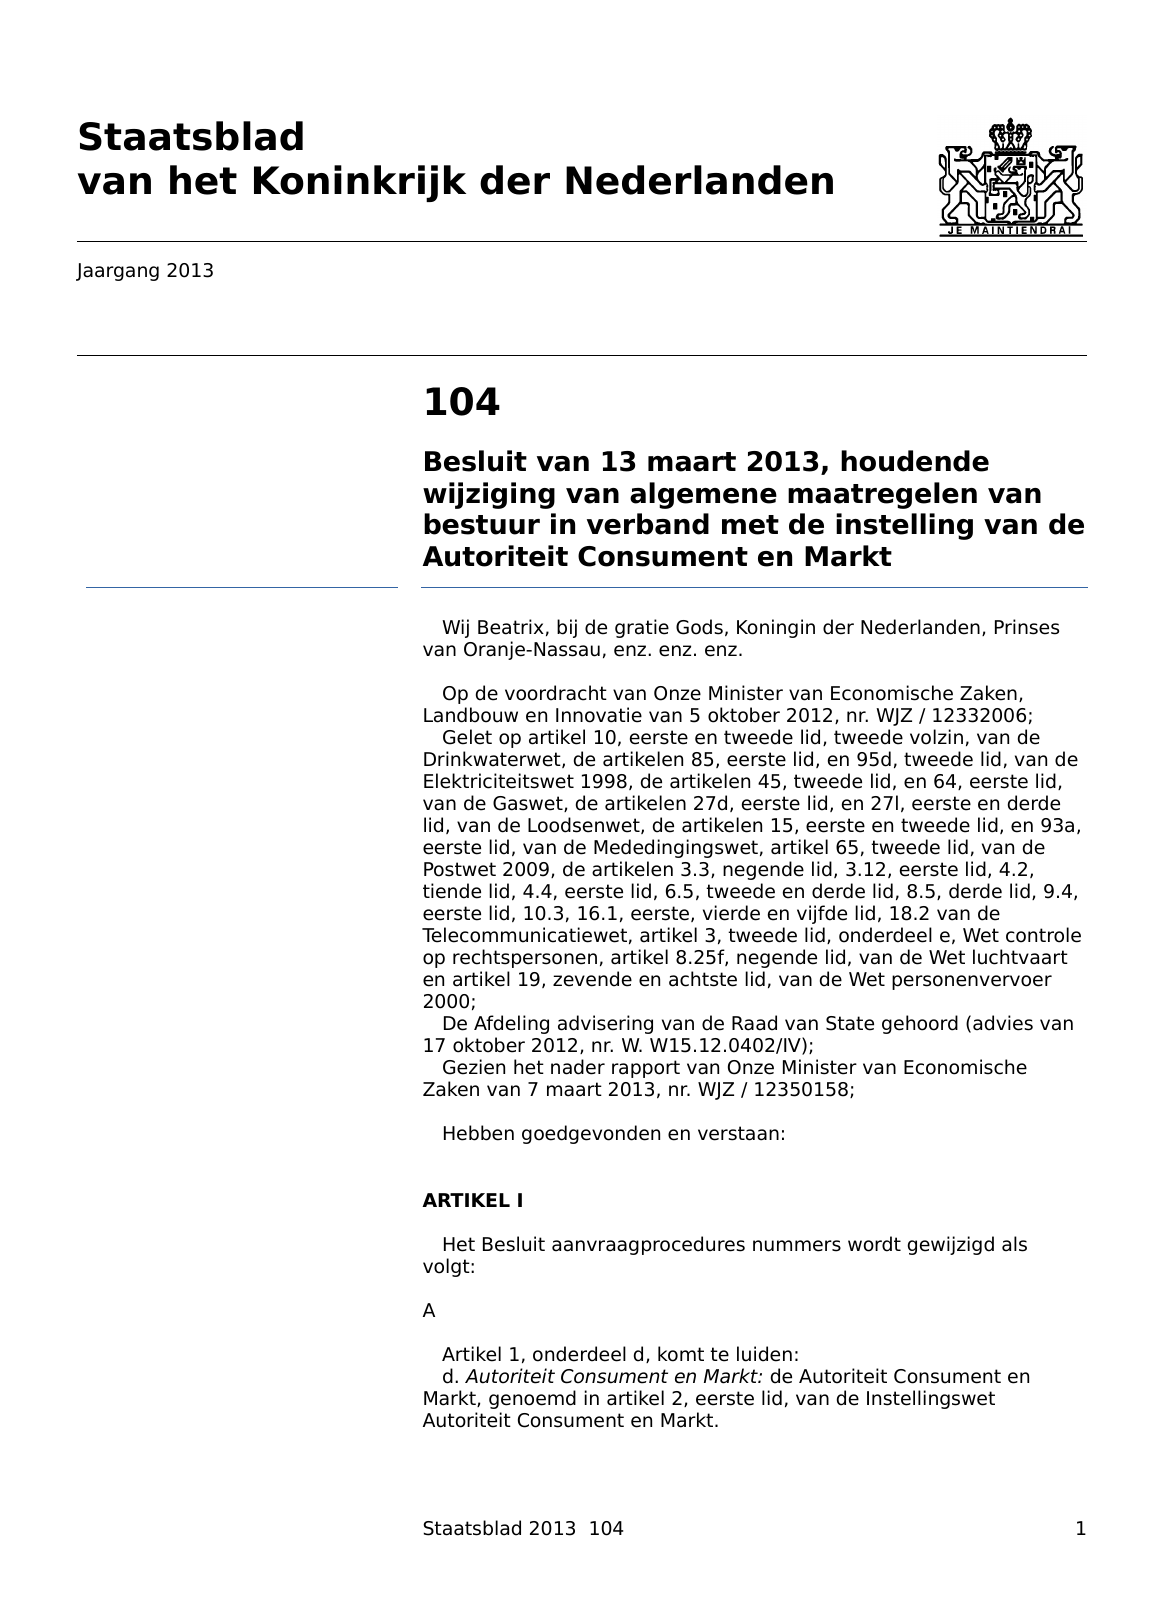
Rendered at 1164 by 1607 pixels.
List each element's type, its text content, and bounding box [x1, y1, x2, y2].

text De Afdeling advisering van de Raad van State gehoord (advies van 17 oktober 2012, nr. W. W15.12.0402/IV); [422, 1013, 1087, 1057]
subtitle 104 [422, 381, 1087, 424]
text Hebben goedgevonden en verstaan: [422, 1123, 1087, 1145]
table_header Staatsblad van het Koninkrijk der Nederlanden [77, 100, 886, 241]
table_header [886, 100, 1087, 241]
text Besluit van 13 maart 2013, houdende wijziging van algemene maatregelen van bestuur in verband met de instelling van de Autoriteit Consument en Markt [422, 447, 1087, 573]
text A [422, 1300, 1087, 1322]
text d. Autoriteit Consument en Markt: de Autoriteit Consument en Markt, genoemd in artikel 2, eerste lid, van de Instellingswet Autoriteit Consument en Markt. [422, 1366, 1087, 1432]
text Gelet op artikel 10, eerste en tweede lid, tweede volzin, van de Drinkwaterwet, de artikelen 85, eerste lid, en 95d, tweede lid, van de Elektriciteitswet 1998, de artikelen 45, tweede lid, en 64, eerste lid, van de Gaswet, de artikelen 27d, eerste lid, en 27l, eerste en derde lid, van de Loodsenwet, de artikelen 15, eerste en tweede lid, en 93a, eerste lid, van de Mededingingswet, artikel 65, tweede lid, van de Postwet 2009, de artikelen 3.3, negende lid, 3.12, eerste lid, 4.2, tiende lid, 4.4, eerste lid, 6.5, tweede en derde lid, 8.5, derde lid, 9.4, eerste lid, 10.3, 16.1, eerste, vierde en vijfde lid, 18.2 van de Telecommunicatiewet, artikel 3, tweede lid, onderdeel e, Wet controle op rechtspersonen, artikel 8.25f, negende lid, van de Wet luchtvaart en artikel 19, zevende en achtste lid, van de Wet personenvervoer 2000; [422, 727, 1087, 1013]
table_cell Jaargang 2013 [77, 242, 1087, 355]
text Het Besluit aanvraagprocedures nummers wordt gewijzigd als volgt: [422, 1234, 1087, 1278]
text Artikel 1, onderdeel d, komt te luiden: [422, 1344, 1087, 1366]
subtitle ARTIKEL I [422, 1189, 1087, 1211]
text Op de voordracht van Onze Minister van Economische Zaken, Landbouw en Innovatie van 5 oktober 2012, nr. WJZ / 12332006; [422, 683, 1087, 727]
text Gezien het nader rapport van Onze Minister van Economische Zaken van 7 maart 2013, nr. WJZ / 12350158; [422, 1057, 1087, 1101]
picture [936, 115, 1087, 240]
text Wij Beatrix, bij de gratie Gods, Koningin der Nederlanden, Prinses van Oranje-Nassau, enz. enz. enz. [422, 617, 1087, 661]
